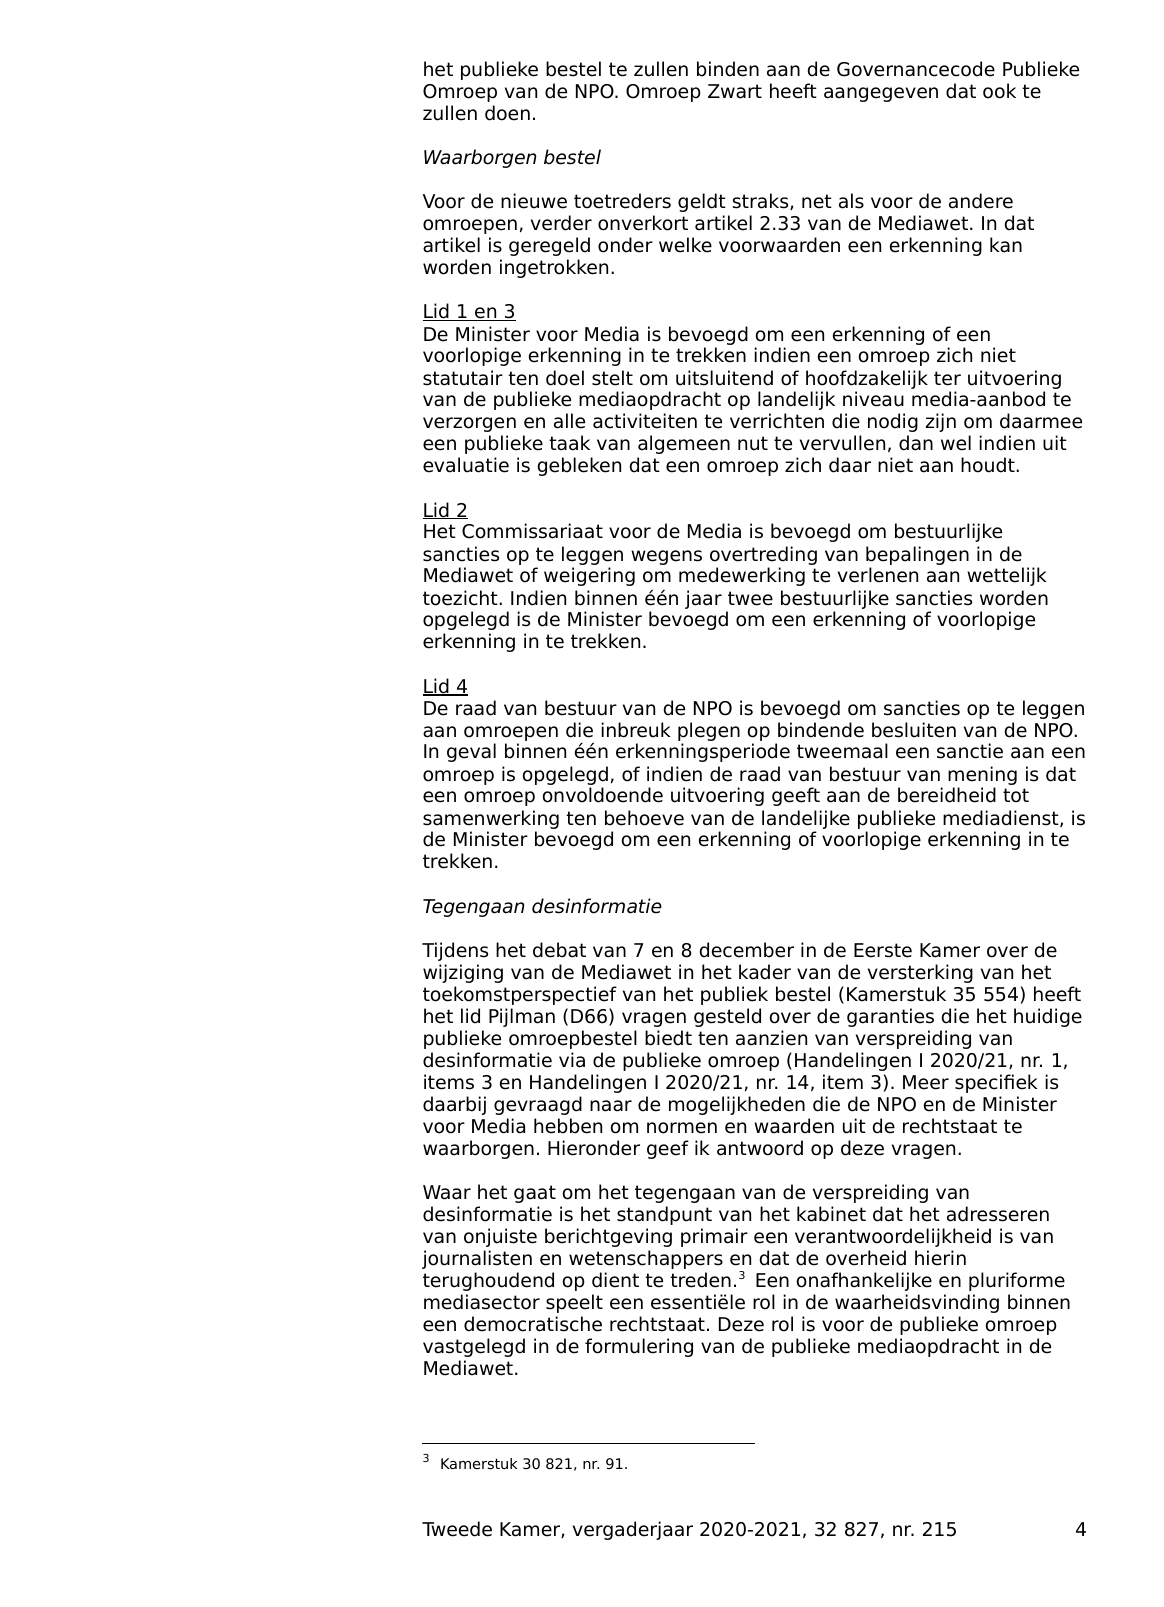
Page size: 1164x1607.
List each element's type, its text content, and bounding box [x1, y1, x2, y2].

text Het Commissariaat voor de Media is bevoegd om bestuurlijke sancties op te leggen wegens overtreding van bepalingen in de Mediawet of weigering om medewerking te verlenen aan wettelijk toezicht. Indien binnen één jaar twee bestuurlijke sancties worden opgelegd is de Minister bevoegd om een erkenning of voorlopige erkenning in te trekken. [422, 521, 1087, 653]
text De Minister voor Media is bevoegd om een erkenning of een voorlopige erkenning in te trekken indien een omroep zich niet statutair ten doel stelt om uitsluitend of hoofdzakelijk ter uitvoering van de publieke mediaopdracht op landelijk niveau media-aanbod te verzorgen en alle activiteiten te verrichten die nodig zijn om daarmee een publieke taak van algemeen nut te vervullen, dan wel indien uit evaluatie is gebleken dat een omroep zich daar niet aan houdt. [422, 323, 1087, 477]
subtitle Waarborgen bestel [422, 147, 1087, 169]
text Tijdens het debat van 7 en 8 december in de Eerste Kamer over de wijziging van de Mediawet in het kader van de versterking van het toekomstperspectief van het publiek bestel (Kamerstuk 35 554) heeft het lid Pijlman (D66) vragen gesteld over de garanties die het huidige publieke omroepbestel biedt ten aanzien van verspreiding van desinformatie via de publieke omroep (Handelingen I 2020/21, nr. 1, items 3 en Handelingen I 2020/21, nr. 14, item 3). Meer specifiek is daarbij gevraagd naar de mogelijkheden die de NPO en de Minister voor Media hebben om normen en waarden uit de rechtstaat te waarborgen. Hieronder geef ik antwoord op deze vragen. [422, 940, 1087, 1159]
text Waar het gaat om het tegengaan van de verspreiding van desinformatie is het standpunt van het kabinet dat het adresseren van onjuiste berichtgeving primair een verantwoordelijkheid is van journalisten en wetenschappers en dat de overheid hierin terughoudend op dient te treden. Een onafhankelijke en pluriforme mediasector speelt een essentiële rol in de waarheidsvinding binnen een democratische rechtstaat. Deze rol is voor de publieke omroep vastgelegd in de formulering van de publieke mediaopdracht in de Mediawet. [422, 1182, 1087, 1379]
text Kamerstuk 30 821, nr. 91. [422, 1452, 1087, 1474]
subtitle Tegengaan desinformatie [422, 896, 1087, 917]
text De raad van bestuur van de NPO is bevoegd om sancties op te leggen aan omroepen die inbreuk plegen op bindende besluiten van de NPO. In geval binnen één erkenningsperiode tweemaal een sanctie aan een omroep is opgelegd, of indien de raad van bestuur van mening is dat een omroep onvoldoende uitvoering geeft aan de bereidheid tot samenwerking ten behoeve van de landelijke publieke mediadienst, is de Minister bevoegd om een erkenning of voorlopige erkenning in te trekken. [422, 697, 1087, 873]
subtitle Lid 2 [422, 499, 1087, 521]
text Voor de nieuwe toetreders geldt straks, net als voor de andere omroepen, verder onverkort artikel 2.33 van de Mediawet. In dat artikel is geregeld onder welke voorwaarden een erkenning kan worden ingetrokken. [422, 191, 1087, 279]
subtitle Lid 1 en 3 [422, 301, 1087, 323]
subtitle Lid 4 [422, 676, 1087, 697]
text het publieke bestel te zullen binden aan de Governancecode Publieke Omroep van de NPO. Omroep Zwart heeft aangegeven dat ook te zullen doen. [422, 59, 1087, 125]
